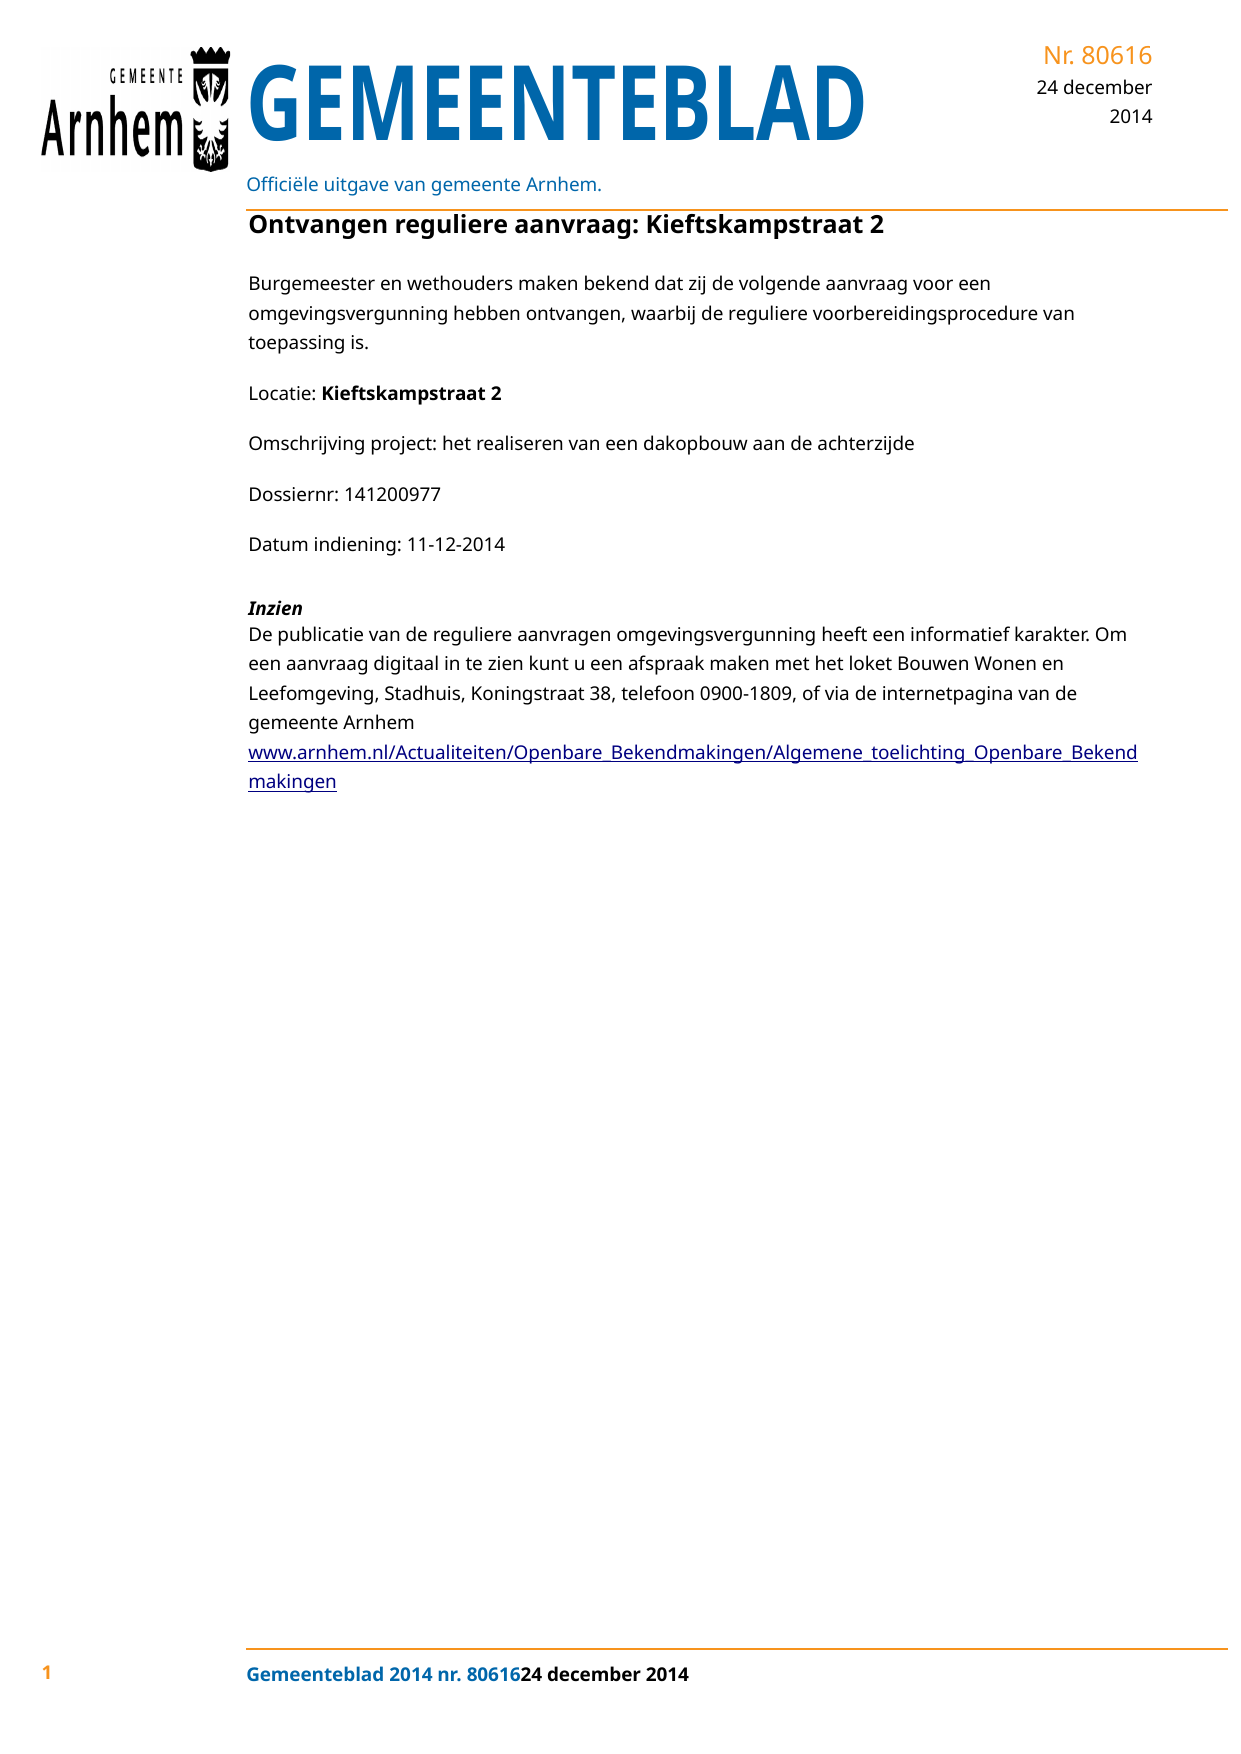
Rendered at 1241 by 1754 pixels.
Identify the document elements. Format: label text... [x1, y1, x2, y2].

text Datum indiening: 11-12-2014 [248, 531, 1152, 557]
text De publicatie van de reguliere aanvragen omgevingsvergunning heeft een informatief karakter. Om een aanvraag digitaal in te zien kunt u een afspraak maken met het loket Bouwen Wonen en Leefomgeving, Stadhuis, Koningstraat 38, telefoon 0900-1809, of via de internetpagina van de gemeente Arnhem www.arnhem.nl/Actualiteiten/Openbare_Bekendmakingen/Algemene_toelichting_Openbare_Bekendmakingen [248, 621, 1152, 794]
text Omschrijving project: het realiseren van een dakopbouw aan de achterzijde [248, 430, 1152, 456]
text Inzien [248, 595, 1152, 621]
picture [41, 47, 231, 172]
text Ontvangen reguliere aanvraag: Kieftskampstraat 2 [248, 211, 1152, 241]
text Dossiernr: 141200977 [248, 481, 1152, 506]
text Locatie: Kieftskampstraat 2 [248, 380, 1152, 406]
text Burgemeester en wethouders maken bekend dat zij de volgende aanvraag voor een omgevingsvergunning hebben ontvangen, waarbij de reguliere voorbereidingsprocedure van toepassing is. [248, 270, 1152, 355]
